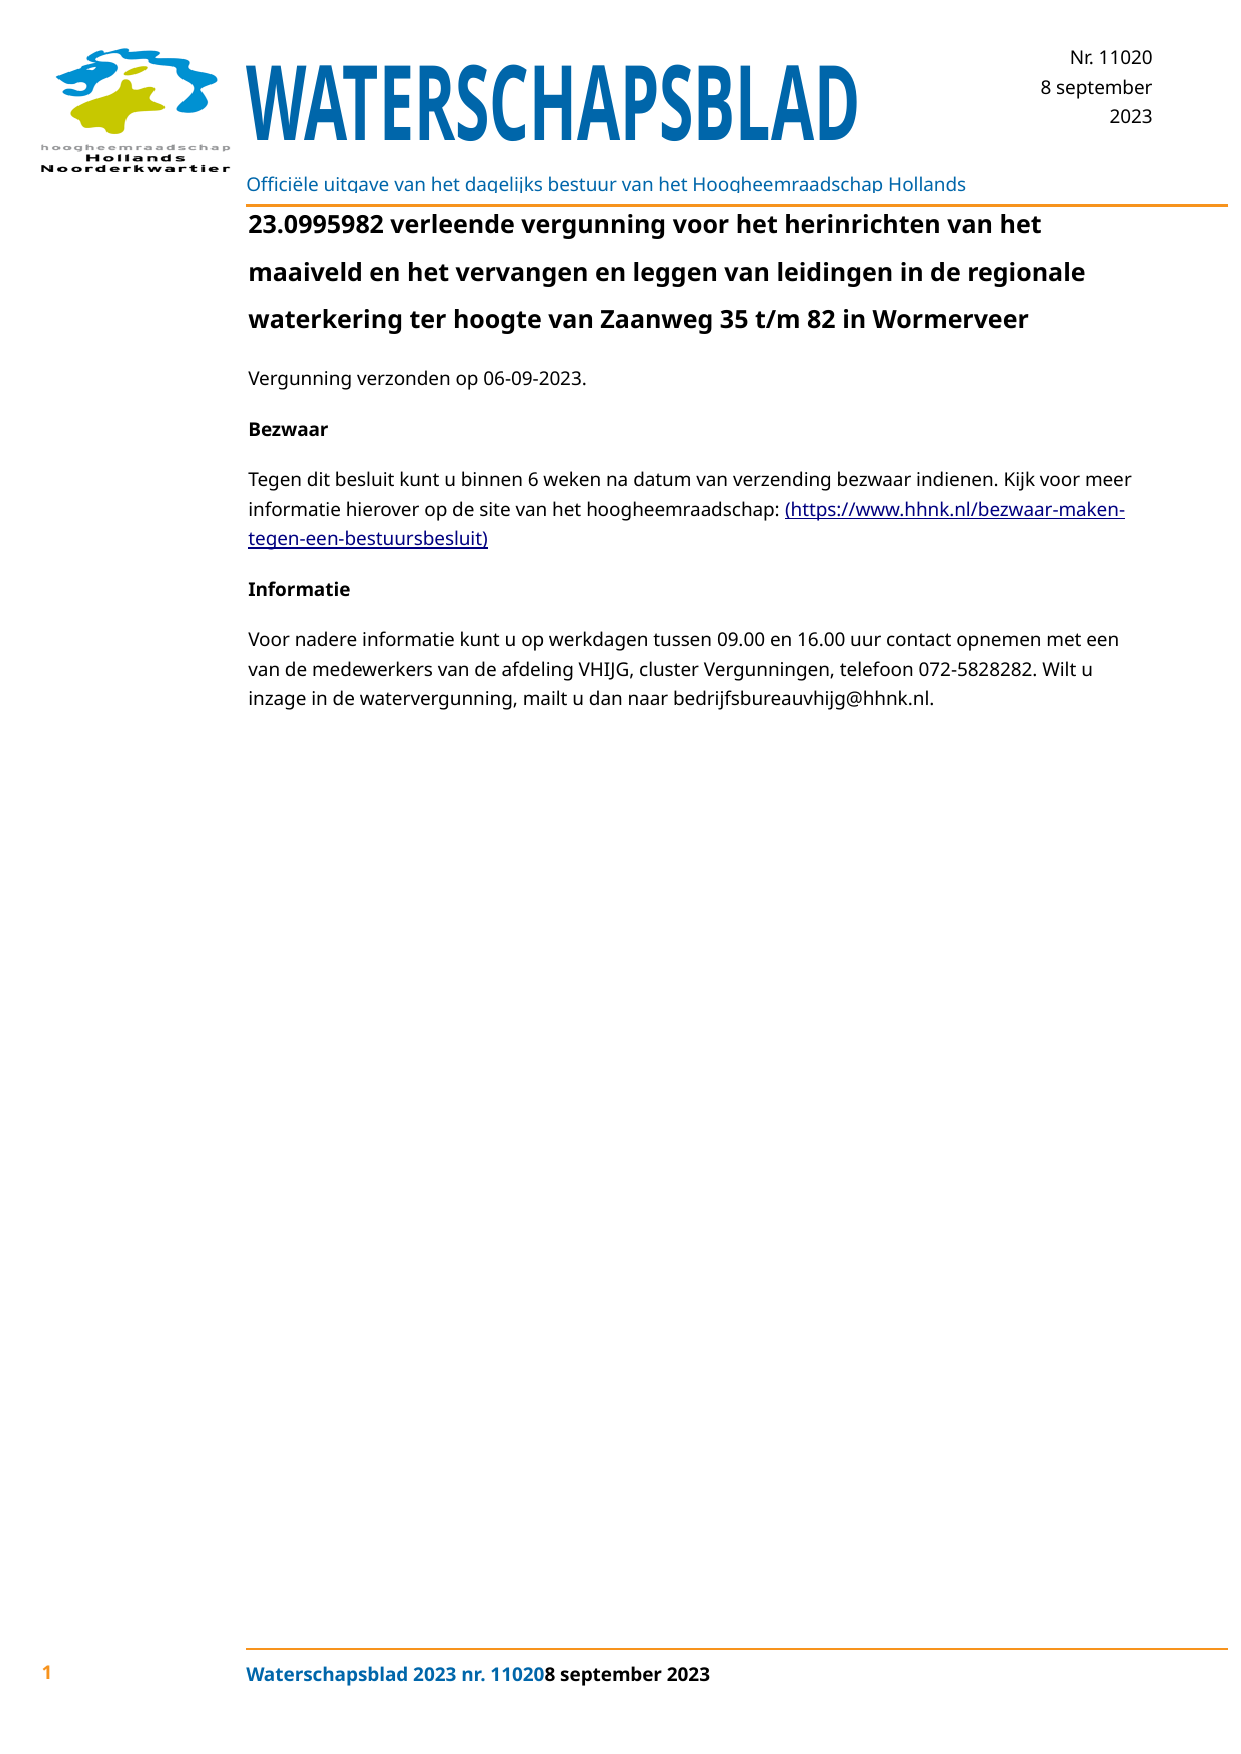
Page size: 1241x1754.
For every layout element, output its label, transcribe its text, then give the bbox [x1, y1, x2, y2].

text Tegen dit besluit kunt u binnen 6 weken na datum van verzending bezwaar indienen. Kijk voor meer informatie hierover op de site van het hoogheemraadschap: (https://www.hhnk.nl/bezwaar-maken-tegen-een-bestuursbesluit) [248, 466, 1152, 551]
text Informatie [248, 576, 1152, 602]
text 23.0995982 verleende vergunning voor het herinrichten van het maaiveld en het vervangen en leggen van leidingen in de regionale waterkering ter hoogte van Zaanweg 35 t/m 82 in Wormerveer [248, 207, 1152, 336]
text Vergunning verzonden op 06-09-2023. [248, 366, 1152, 391]
text Bezwaar [248, 416, 1152, 442]
picture [41, 47, 231, 172]
text Voor nadere informatie kunt u op werkdagen tussen 09.00 en 16.00 uur contact opnemen met een van de medewerkers van de afdeling VHIJG, cluster Vergunningen, telefoon 072-5828282. Wilt u inzage in de watervergunning, mailt u dan naar bedrijfsbureauvhijg@hhnk.nl. [248, 626, 1152, 711]
